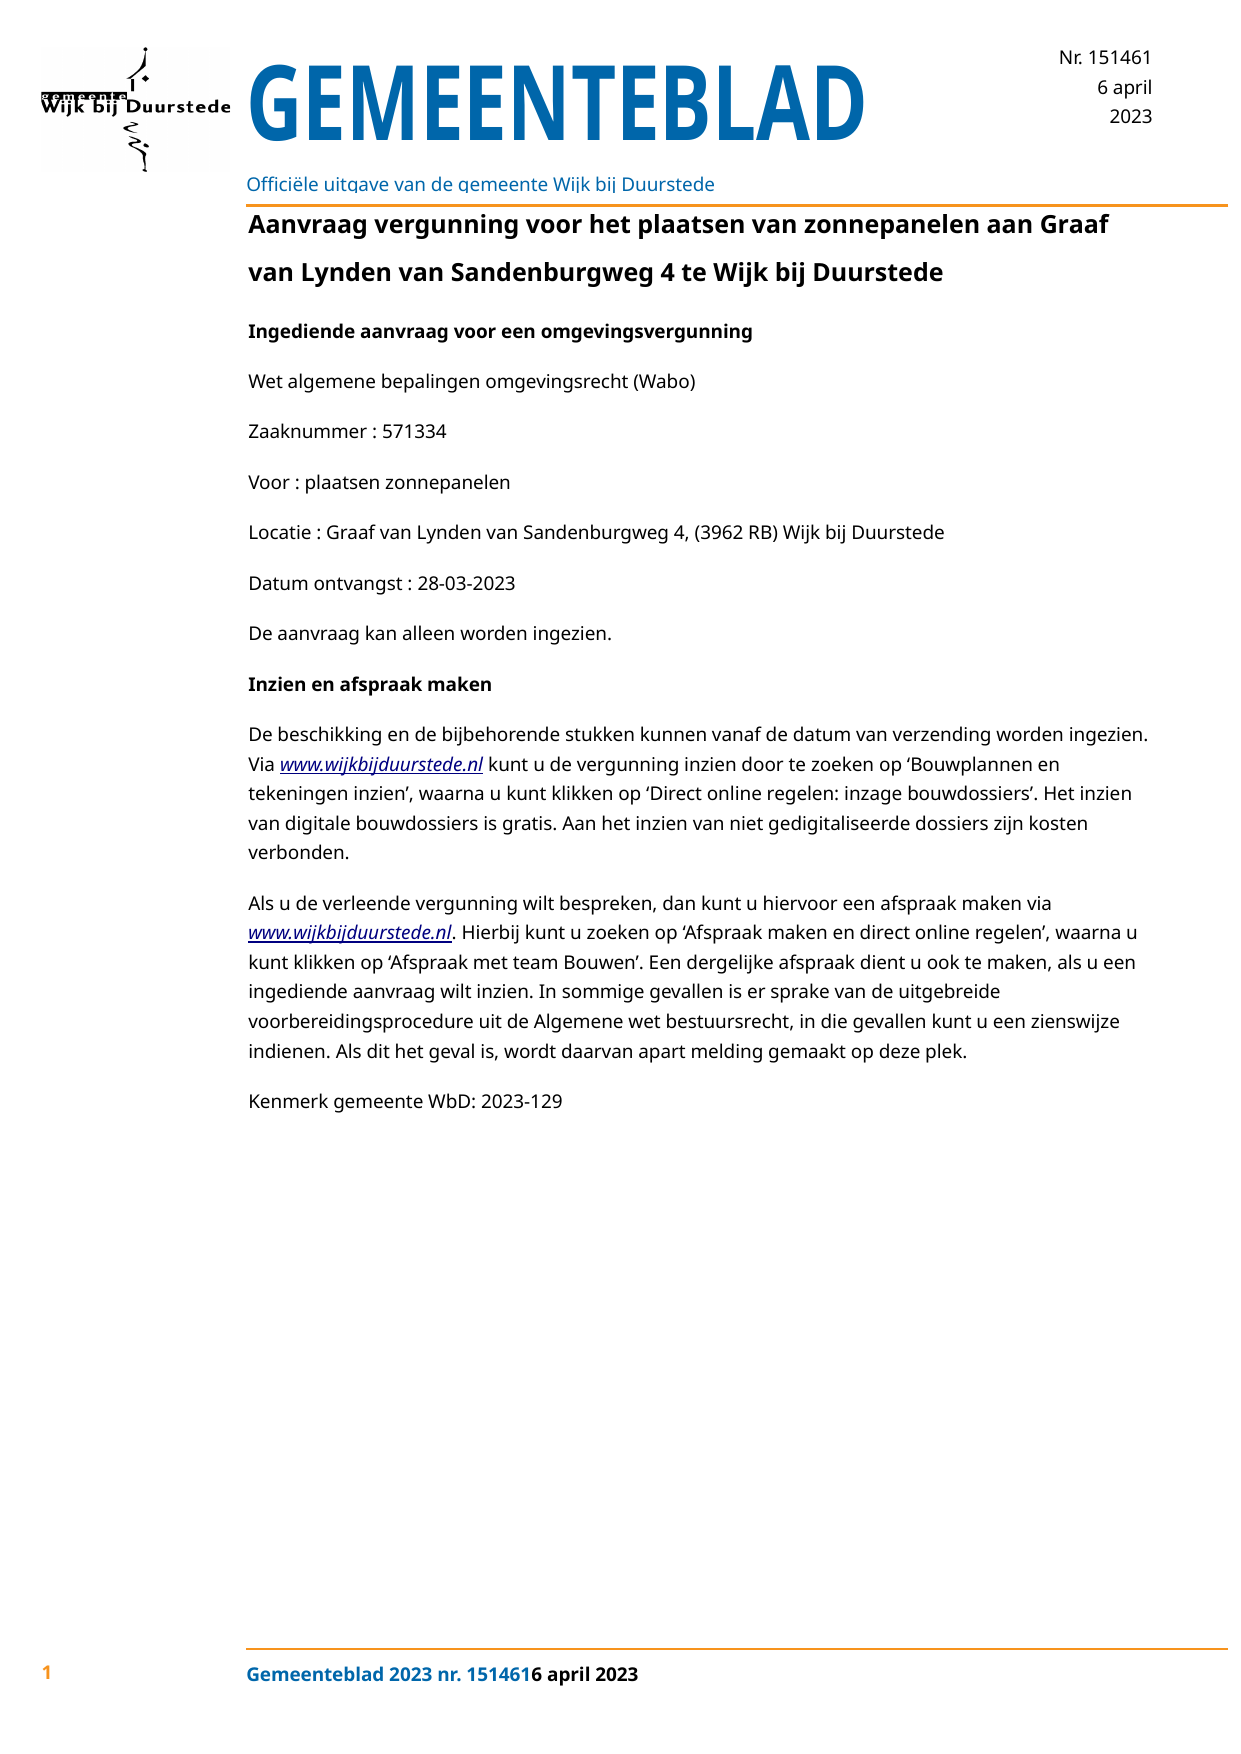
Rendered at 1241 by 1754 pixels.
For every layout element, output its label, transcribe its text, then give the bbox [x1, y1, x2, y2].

text De aanvraag kan alleen worden ingezien. [248, 620, 1152, 646]
picture [41, 47, 231, 172]
text Datum ontvangst : 28-03-2023 [248, 570, 1152, 596]
text Ingediende aanvraag voor een omgevingsvergunning [248, 318, 1152, 344]
text Inzien en afspraak maken [248, 671, 1152, 697]
text Zaaknummer : 571334 [248, 419, 1152, 444]
text Wet algemene bepalingen omgevingsrecht (Wabo) [248, 368, 1152, 394]
text Kenmerk gemeente WbD: 2023-129 [248, 1088, 1152, 1114]
text Aanvraag vergunning voor het plaatsen van zonnepanelen aan Graaf van Lynden van Sandenburgweg 4 te Wijk bij Duurstede [248, 207, 1152, 288]
text De beschikking en de bijbehorende stukken kunnen vanaf de datum van verzending worden ingezien. Via www.wijkbijduurstede.nl kunt u de vergunning inzien door te zoeken op ‘Bouwplannen en tekeningen inzien’, waarna u kunt klikken op ‘Direct online regelen: inzage bouwdossiers’. Het inzien van digitale bouwdossiers is gratis. Aan het inzien van niet gedigitaliseerde dossiers zijn kosten verbonden. [248, 721, 1152, 865]
text Als u de verleende vergunning wilt bespreken, dan kunt u hiervoor een afspraak maken via www.wijkbijduurstede.nl. Hierbij kunt u zoeken op ‘Afspraak maken en direct online regelen’, waarna u kunt klikken op ‘Afspraak met team Bouwen’. Een dergelijke afspraak dient u ook te maken, als u een ingediende aanvraag wilt inzien. In sommige gevallen is er sprake van de uitgebreide voorbereidingsprocedure uit de Algemene wet bestuursrecht, in die gevallen kunt u een zienswijze indienen. Als dit het geval is, wordt daarvan apart melding gemaakt op deze plek. [248, 890, 1152, 1064]
text Locatie : Graaf van Lynden van Sandenburgweg 4, (3962 RB) Wijk bij Duurstede [248, 519, 1152, 545]
text Voor : plaatsen zonnepanelen [248, 469, 1152, 495]
